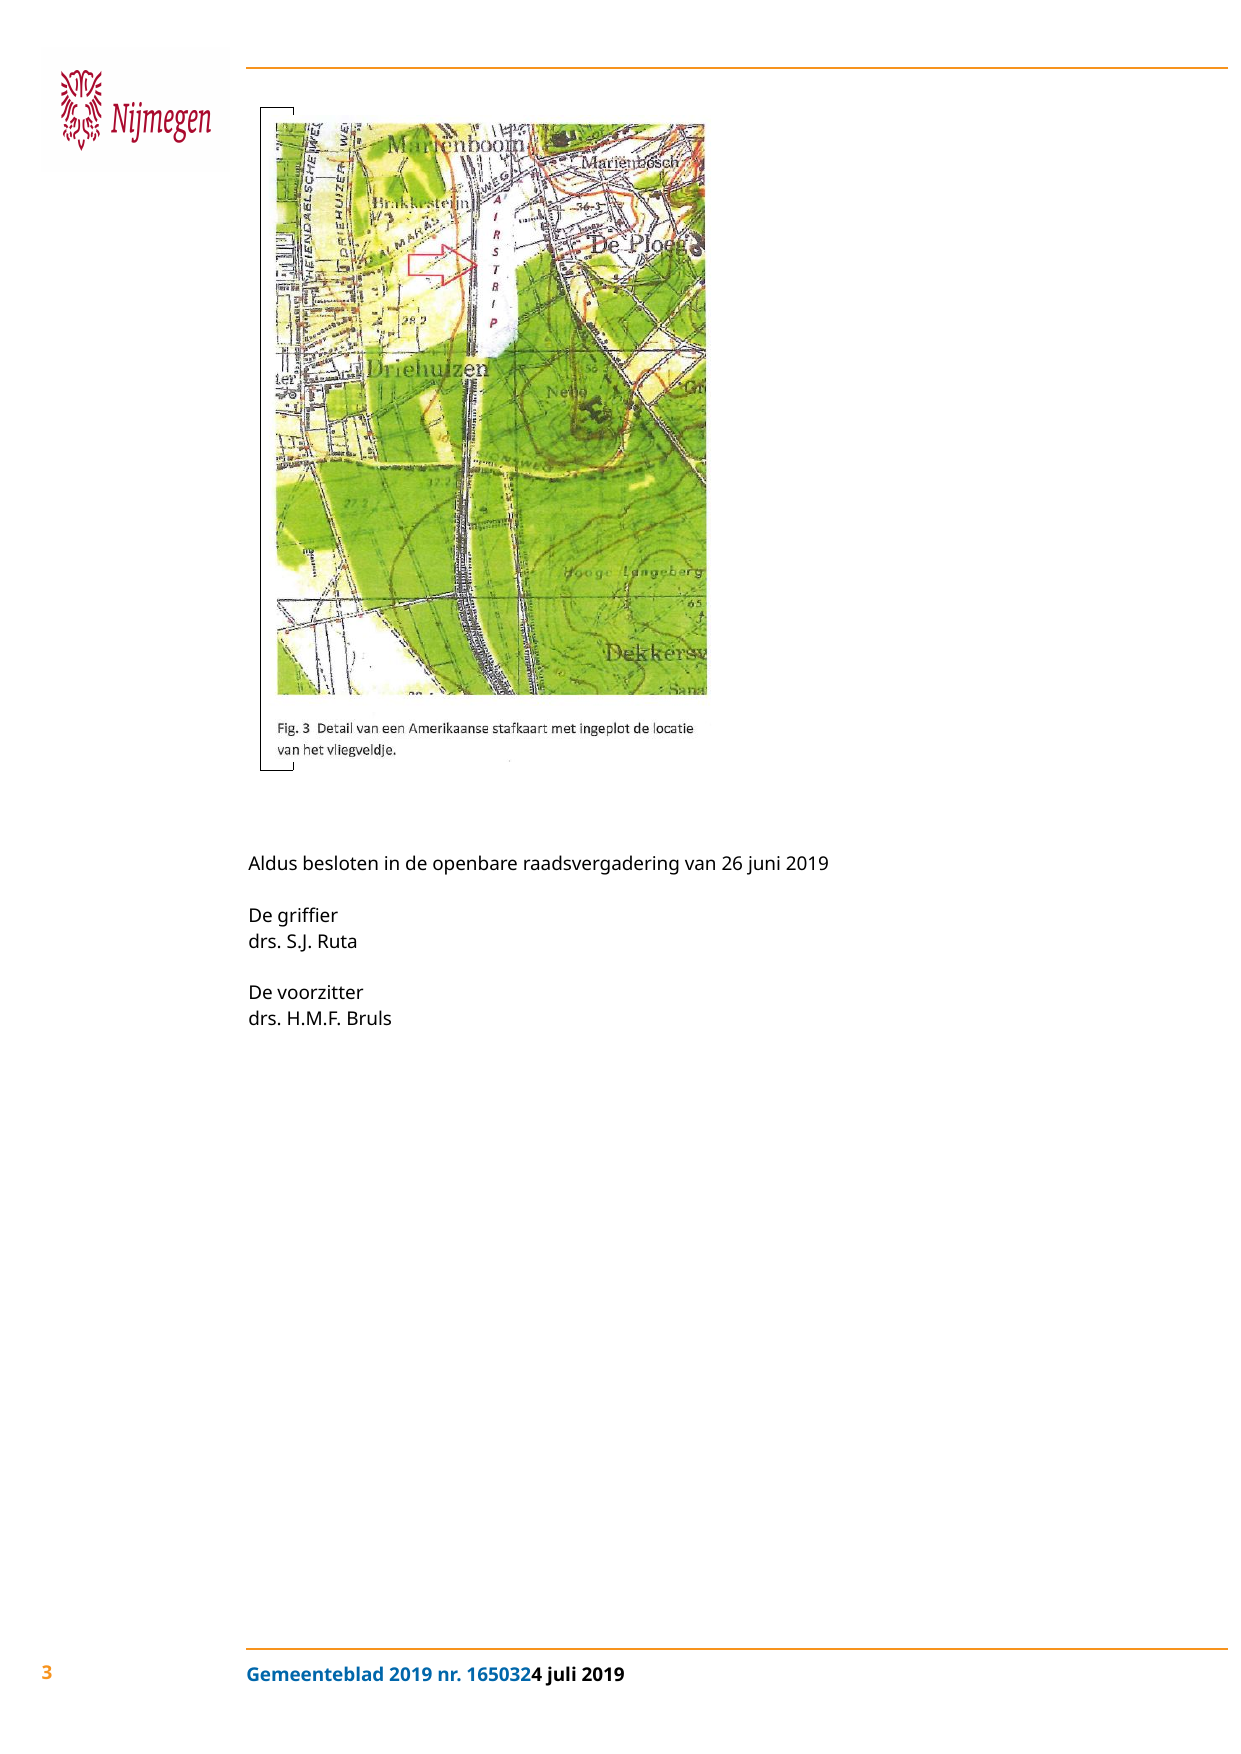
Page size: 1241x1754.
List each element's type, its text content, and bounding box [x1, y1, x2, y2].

picture [41, 47, 231, 172]
text Aldus besloten in de openbare raadsvergadering van 26 juni 2019 [248, 851, 1152, 876]
text De voorzitter [248, 979, 1152, 1005]
text De griffier [248, 902, 1152, 928]
text drs. H.M.F. Bruls [248, 1005, 1152, 1031]
text drs. S.J. Ruta [248, 928, 1152, 953]
picture [268, 115, 712, 762]
